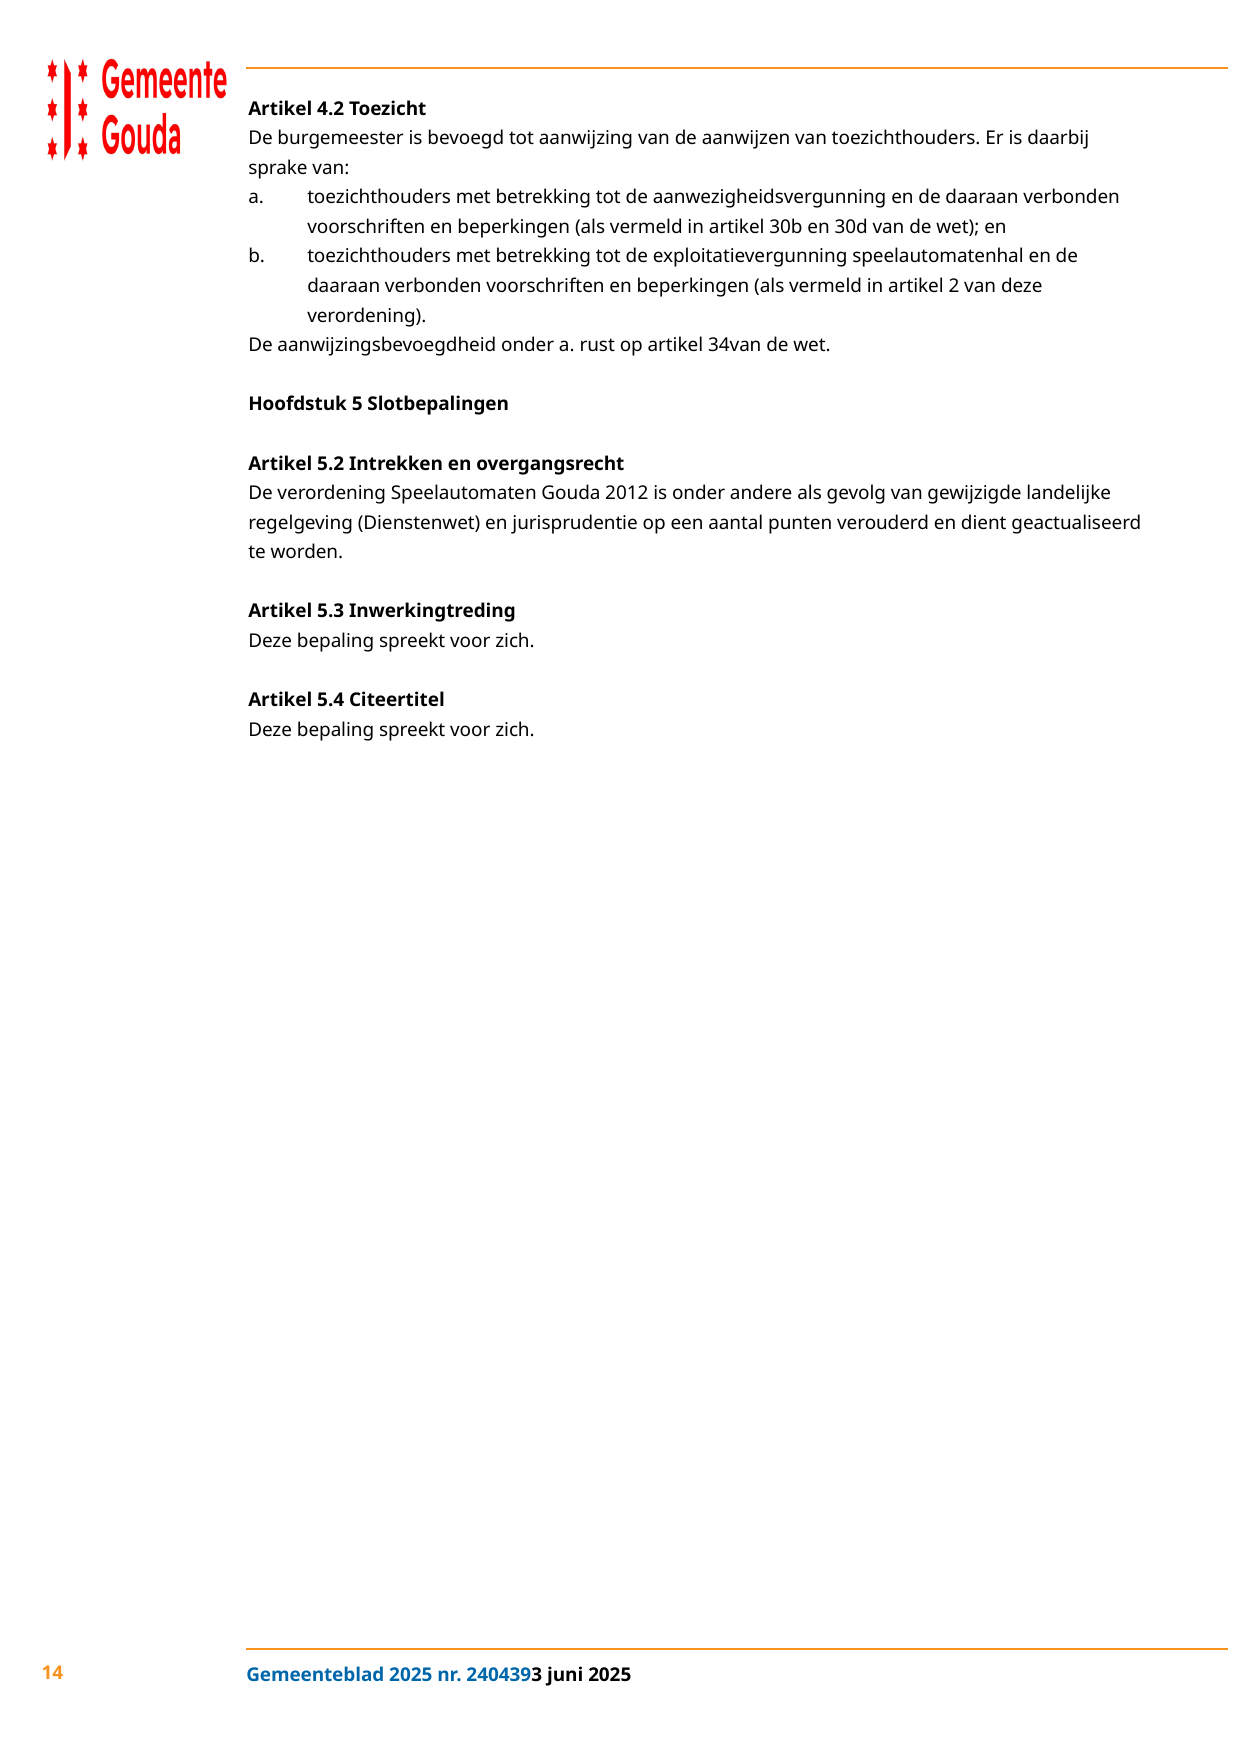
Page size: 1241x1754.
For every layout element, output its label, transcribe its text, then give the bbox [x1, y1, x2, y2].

text Deze bepaling spreekt voor zich. [248, 627, 1152, 653]
text Hoofdstuk 5 Slotbepalingen [248, 391, 1152, 416]
text De burgemeester is bevoegd tot aanwijzing van de aanwijzen van toezichthouders. Er is daarbij sprake van: [248, 124, 1152, 180]
text Artikel 5.4 Citeertitel [248, 686, 1152, 712]
list toezichthouders met betrekking tot de aanwezigheidsvergunning en de daaraan verbonden voorschriften en beperkingen (als vermeld in artikel 30b en 30d van de wet); en [248, 183, 1152, 239]
text De aanwijzingsbevoegdheid onder a. rust op artikel 34van de wet. [248, 331, 1152, 357]
text De verordening Speelautomaten Gouda 2012 is onder andere als gevolg van gewijzigde landelijke regelgeving (Dienstenwet) en jurisprudentie op een aantal punten verouderd en dient geactualiseerd te worden. [248, 479, 1152, 564]
text Deze bepaling spreekt voor zich. [248, 716, 1152, 742]
list toezichthouders met betrekking tot de exploitatievergunning speelautomatenhal en de daaraan verbonden voorschriften en beperkingen (als vermeld in artikel 2 van deze verordening). [248, 243, 1152, 328]
text Artikel 5.2 Intrekken en overgangsrecht [248, 450, 1152, 476]
text Artikel 5.3 Inwerkingtreding [248, 598, 1152, 623]
picture [41, 47, 231, 172]
text Artikel 4.2 Toezicht [248, 95, 1152, 121]
